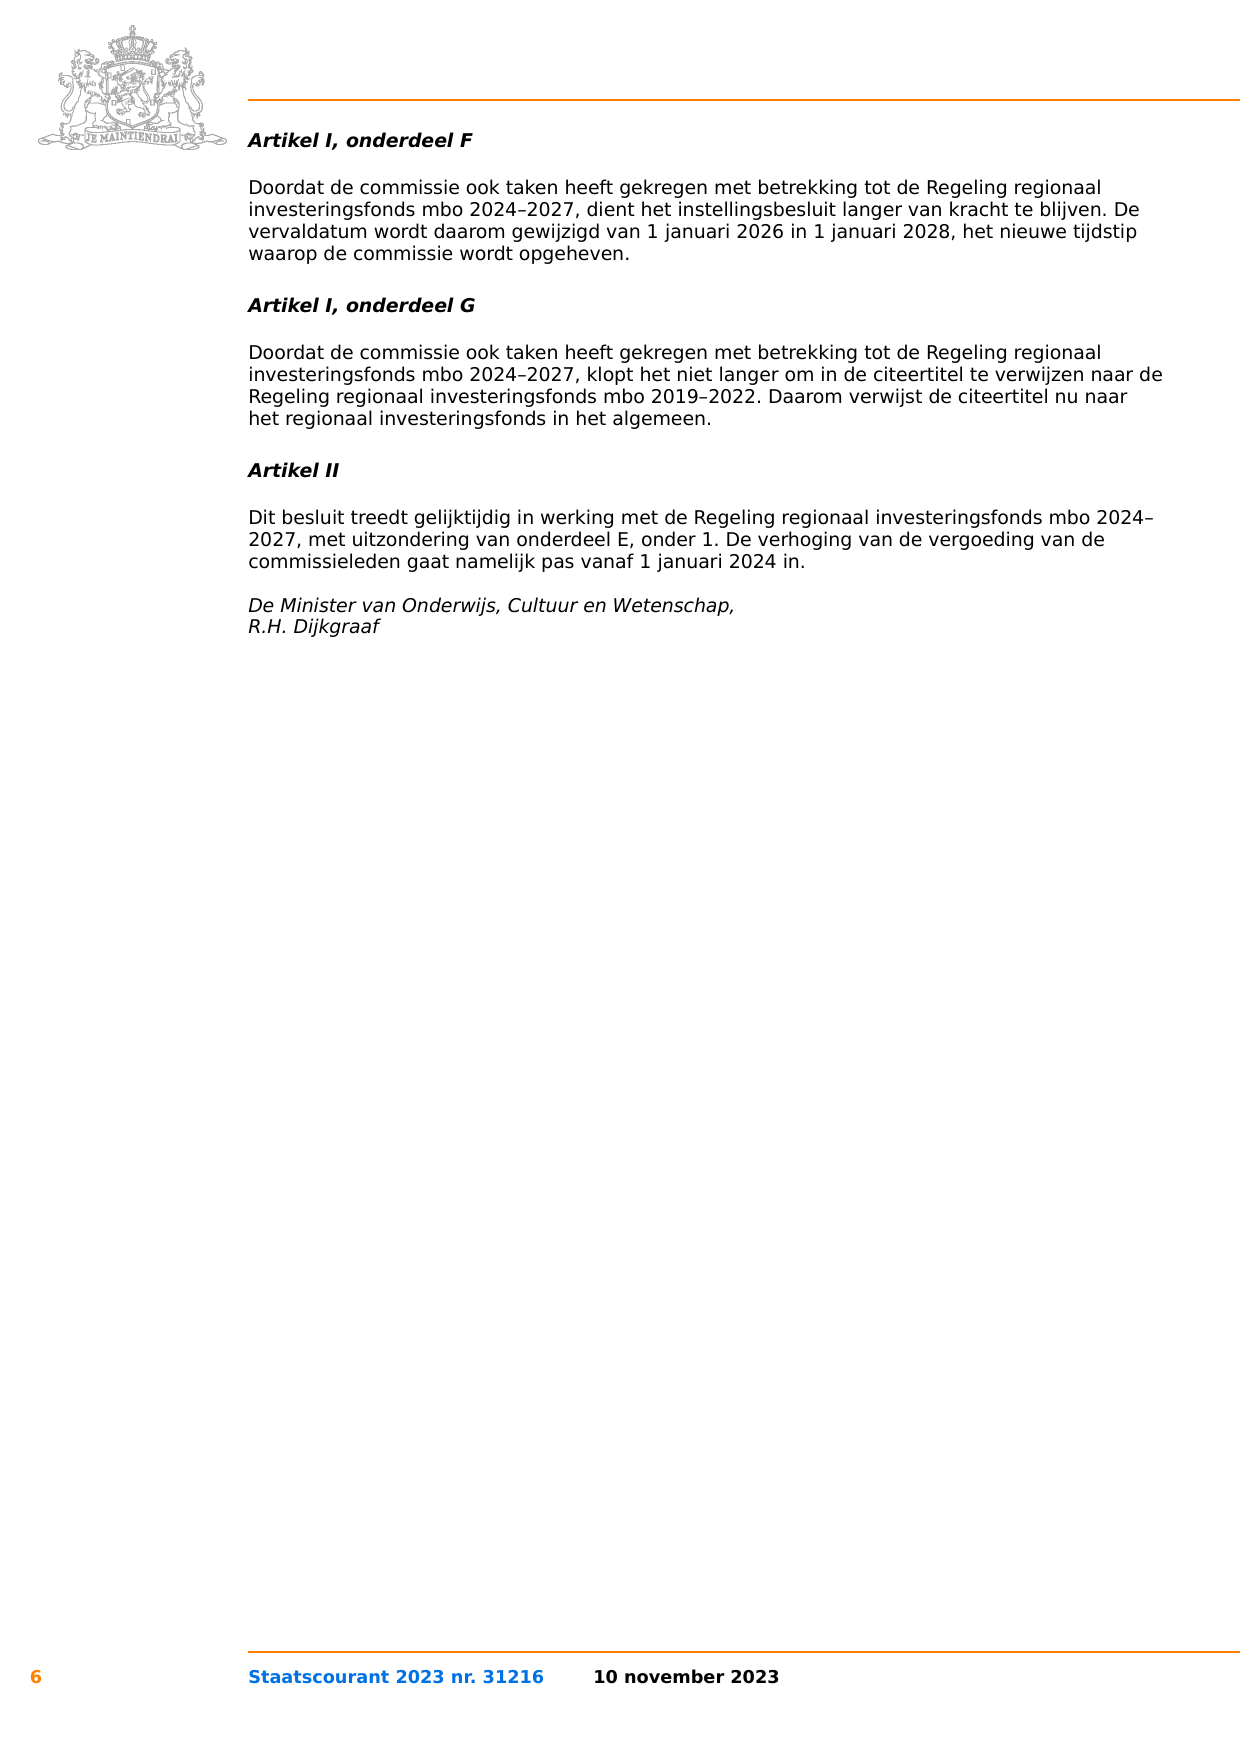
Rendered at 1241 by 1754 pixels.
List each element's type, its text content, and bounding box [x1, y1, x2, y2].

subtitle Artikel II [248, 460, 1163, 482]
subtitle Artikel I, onderdeel G [248, 295, 1163, 317]
text Doordat de commissie ook taken heeft gekregen met betrekking tot de Regeling regionaal investeringsfonds mbo 2024–2027, klopt het niet langer om in de citeertitel te verwijzen naar de Regeling regionaal investeringsfonds mbo 2019–2022. Daarom verwijst de citeertitel nu naar het regionaal investeringsfonds in het algemeen. [248, 342, 1163, 430]
text Doordat de commissie ook taken heeft gekregen met betrekking tot de Regeling regionaal investeringsfonds mbo 2024–2027, dient het instellingsbesluit langer van kracht te blijven. De vervaldatum wordt daarom gewijzigd van 1 januari 2026 in 1 januari 2028, het nieuwe tijdstip waarop de commissie wordt opgeheven. [248, 177, 1163, 265]
text De Minister van Onderwijs, Cultuur en Wetenschap, R.H. Dijkgraaf [248, 594, 1163, 638]
text Dit besluit treedt gelijktijdig in werking met de Regeling regionaal investeringsfonds mbo 2024–2027, met uitzondering van onderdeel E, onder 1. De verhoging van de vergoeding van de commissieleden gaat namelijk pas vanaf 1 januari 2024 in. [248, 507, 1163, 573]
picture [38, 25, 227, 150]
subtitle Artikel I, onderdeel F [248, 130, 1163, 152]
